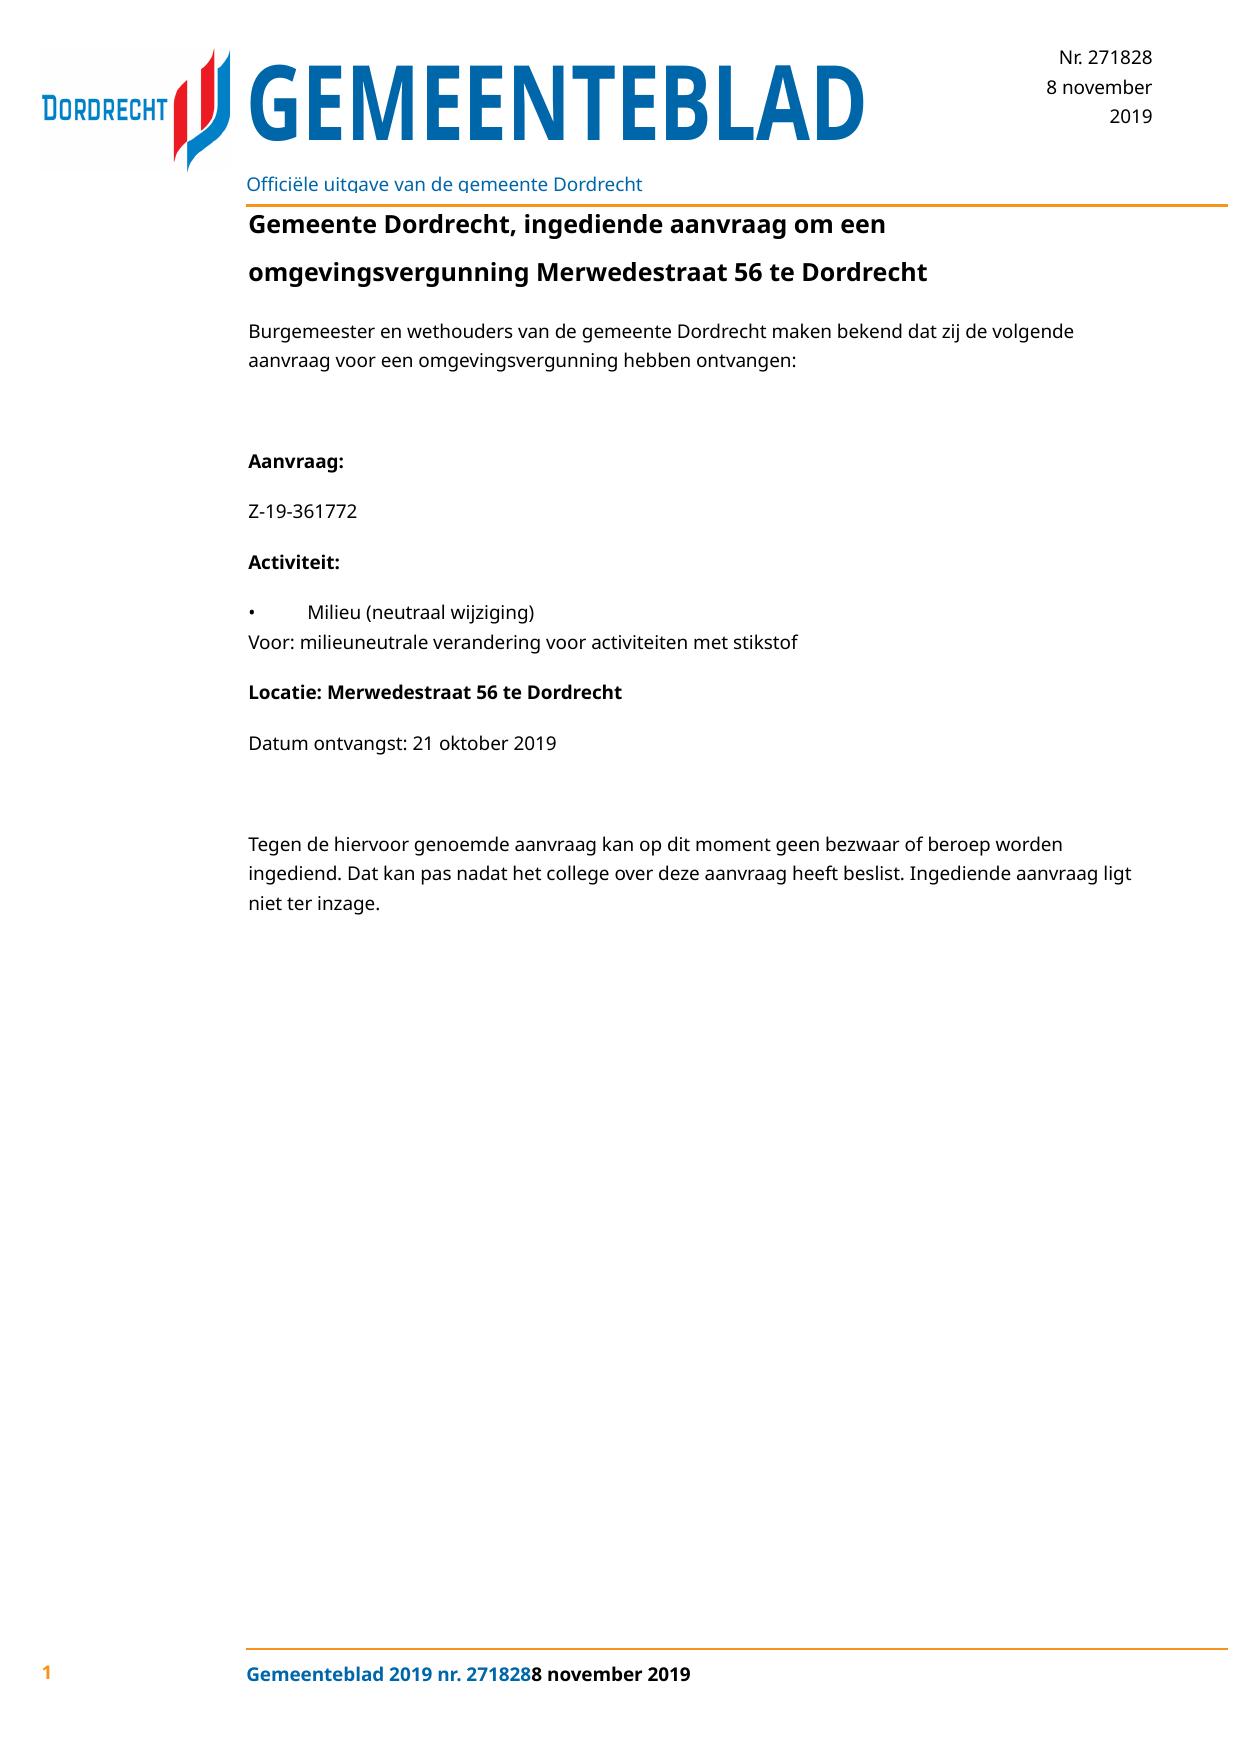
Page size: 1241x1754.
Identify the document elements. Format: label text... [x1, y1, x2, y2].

text Burgemeester en wethouders van de gemeente Dordrecht maken bekend dat zij de volgende aanvraag voor een omgevingsvergunning hebben ontvangen: [248, 318, 1152, 373]
text Voor: milieuneutrale verandering voor activiteiten met stikstof [248, 629, 1152, 655]
text Datum ontvangst: 21 oktober 2019 [248, 730, 1152, 756]
text Aanvraag: [248, 448, 1152, 474]
list Milieu (neutraal wijziging) [248, 599, 1152, 625]
picture [41, 47, 231, 172]
text Gemeente Dordrecht, ingediende aanvraag om een omgevingsvergunning Merwedestraat 56 te Dordrecht [248, 207, 1152, 288]
text Locatie: Merwedestraat 56 te Dordrecht [248, 679, 1152, 705]
text Activiteit: [248, 549, 1152, 575]
text Z-19-361772 [248, 499, 1152, 524]
text Tegen de hiervoor genoemde aanvraag kan op dit moment geen bezwaar of beroep worden ingediend. Dat kan pas nadat het college over deze aanvraag heeft beslist. Ingediende aanvraag ligt niet ter inzage. [248, 831, 1152, 916]
